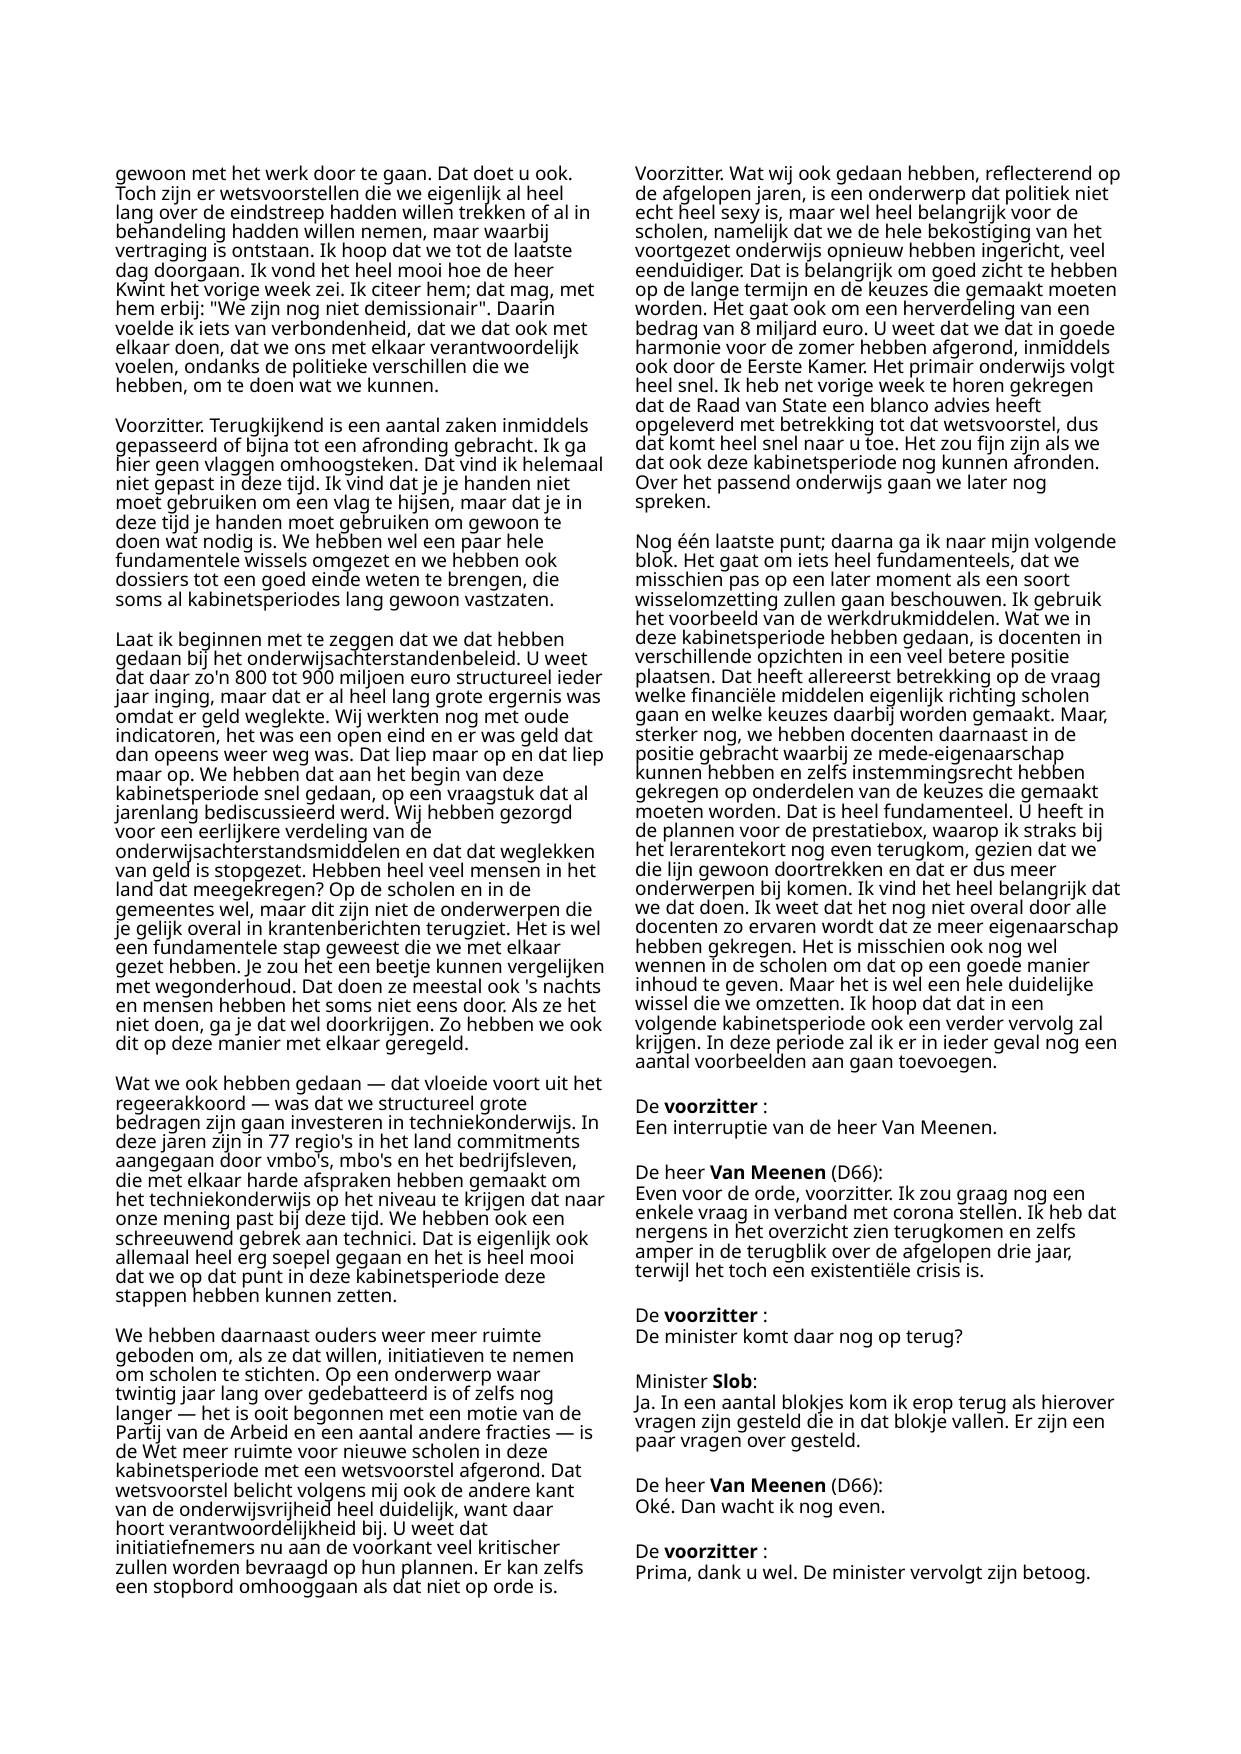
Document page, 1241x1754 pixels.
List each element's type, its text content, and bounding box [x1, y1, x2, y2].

text De voorzitter : [635, 1302, 1125, 1328]
text De heer Van Meenen (D66): [635, 1472, 1125, 1498]
text De voorzitter : [635, 1093, 1125, 1119]
text Oké. Dan wacht ik nog even. [635, 1498, 1125, 1517]
text Ja. In een aantal blokjes kom ik erop terug als hierover vragen zijn gesteld die in dat blokje vallen. Er zijn een paar vragen over gesteld. [635, 1394, 1125, 1451]
text Minister Slob: [635, 1368, 1125, 1394]
text Even voor de orde, voorzitter. Ik zou graag nog een enkele vraag in verband met corona stellen. Ik heb dat nergens in het overzicht zien terugkomen en zelfs amper in de terugblik over de afgelopen drie jaar, terwijl het toch een existentiële crisis is. [635, 1185, 1125, 1281]
text gewoon met het werk door te gaan. Dat doet u ook. Toch zijn er wetsvoorstellen die we eigenlijk al heel lang over de eindstreep hadden willen trekken of al in behandeling hadden willen nemen, maar waarbij vertraging is ontstaan. Ik hoop dat we tot de laatste dag doorgaan. Ik vond het heel mooi hoe de heer Kwint het vorige week zei. Ik citeer hem; dat mag, met hem erbij: "We zijn nog niet demissionair". Daarin voelde ik iets van verbondenheid, dat we dat ook met elkaar doen, dat we ons met elkaar verantwoordelijk voelen, ondanks de politieke verschillen die we hebben, om te doen wat we kunnen. [115, 165, 605, 397]
text Wat we ook hebben gedaan — dat vloeide voort uit het regeerakkoord — was dat we structureel grote bedragen zijn gaan investeren in techniekonderwijs. In deze jaren zijn in 77 regio's in het land commitments aangegaan door vmbo's, mbo's en het bedrijfsleven, die met elkaar harde afspraken hebben gemaakt om het techniekonderwijs op het niveau te krijgen dat naar onze mening past bij deze tijd. We hebben ook een schreeuwend gebrek aan technici. Dat is eigenlijk ook allemaal heel erg soepel gegaan en het is heel mooi dat we op dat punt in deze kabinetsperiode deze stappen hebben kunnen zetten. [115, 1075, 605, 1307]
text Nog één laatste punt; daarna ga ik naar mijn volgende blok. Het gaat om iets heel fundamenteels, dat we misschien pas op een later moment als een soort wisselomzetting zullen gaan beschouwen. Ik gebruik het voorbeeld van de werkdrukmiddelen. Wat we in deze kabinetsperiode hebben gedaan, is docenten in verschillende opzichten in een veel betere positie plaatsen. Dat heeft allereerst betrekking op de vraag welke financiële middelen eigenlijk richting scholen gaan en welke keuzes daarbij worden gemaakt. Maar, sterker nog, we hebben docenten daarnaast in de positie gebracht waarbij ze mede-eigenaarschap kunnen hebben en zelfs instemmingsrecht hebben gekregen op onderdelen van de keuzes die gemaakt moeten worden. Dat is heel fundamenteel. U heeft in de plannen voor de prestatiebox, waarop ik straks bij het lerarentekort nog even terugkom, gezien dat we die lijn gewoon doortrekken en dat er dus meer onderwerpen bij komen. Ik vind het heel belangrijk dat we dat doen. Ik weet dat het nog niet overal door alle docenten zo ervaren wordt dat ze meer eigenaarschap hebben gekregen. Het is misschien ook nog wel wennen in de scholen om dat op een goede manier inhoud te geven. Maar het is wel een hele duidelijke wissel die we omzetten. Ik hoop dat dat in een volgende kabinetsperiode ook een verder vervolg zal krijgen. In deze periode zal ik er in ieder geval nog een aantal voorbeelden aan gaan toevoegen. [635, 533, 1125, 1072]
text Prima, dank u wel. De minister vervolgt zijn betoog. [635, 1564, 1125, 1583]
text Laat ik beginnen met te zeggen dat we dat hebben gedaan bij het onderwijsachterstandenbeleid. U weet dat daar zo'n 800 tot 900 miljoen euro structureel ieder jaar inging, maar dat er al heel lang grote ergernis was omdat er geld weglekte. Wij werkten nog met oude indicatoren, het was een open eind en er was geld dat dan opeens weer weg was. Dat liep maar op en dat liep maar op. We hebben dat aan het begin van deze kabinetsperiode snel gedaan, op een vraagstuk dat al jarenlang bediscussieerd werd. Wij hebben gezorgd voor een eerlijkere verdeling van de onderwijsachterstandsmiddelen en dat dat weglekken van geld is stopgezet. Hebben heel veel mensen in het land dat meegekregen? Op de scholen en in de gemeentes wel, maar dit zijn niet de onderwerpen die je gelijk overal in krantenberichten terugziet. Het is wel een fundamentele stap geweest die we met elkaar gezet hebben. Je zou het een beetje kunnen vergelijken met wegonderhoud. Dat doen ze meestal ook 's nachts en mensen hebben het soms niet eens door. Als ze het niet doen, ga je dat wel doorkrijgen. Zo hebben we ook dit op deze manier met elkaar geregeld. [115, 631, 605, 1055]
text De minister komt daar nog op terug? [635, 1328, 1125, 1347]
text Voorzitter. Terugkijkend is een aantal zaken inmiddels gepasseerd of bijna tot een afronding gebracht. Ik ga hier geen vlaggen omhoogsteken. Dat vind ik helemaal niet gepast in deze tijd. Ik vind dat je je handen niet moet gebruiken om een vlag te hijsen, maar dat je in deze tijd je handen moet gebruiken om gewoon te doen wat nodig is. We hebben wel een paar hele fundamentele wissels omgezet en we hebben ook dossiers tot een goed einde weten te brengen, die soms al kabinetsperiodes lang gewoon vastzaten. [115, 417, 605, 610]
text Een interruptie van de heer Van Meenen. [635, 1119, 1125, 1138]
text De voorzitter : [635, 1538, 1125, 1564]
text De heer Van Meenen (D66): [635, 1159, 1125, 1185]
text We hebben daarnaast ouders weer meer ruimte geboden om, als ze dat willen, initiatieven te nemen om scholen te stichten. Op een onderwerp waar twintig jaar lang over gedebatteerd is of zelfs nog langer — het is ooit begonnen met een motie van de Partij van de Arbeid en een aantal andere fracties — is de Wet meer ruimte voor nieuwe scholen in deze kabinetsperiode met een wetsvoorstel afgerond. Dat wetsvoorstel belicht volgens mij ook de andere kant van de onderwijsvrijheid heel duidelijk, want daar hoort verantwoordelijkheid bij. U weet dat initiatiefnemers nu aan de voorkant veel kritischer zullen worden bevraagd op hun plannen. Er kan zelfs een stopbord omhooggaan als dat niet op orde is. [115, 1327, 605, 1597]
text Voorzitter. Wat wij ook gedaan hebben, reflecterend op de afgelopen jaren, is een onderwerp dat politiek niet echt heel sexy is, maar wel heel belangrijk voor de scholen, namelijk dat we de hele bekostiging van het voortgezet onderwijs opnieuw hebben ingericht, veel eenduidiger. Dat is belangrijk om goed zicht te hebben op de lange termijn en de keuzes die gemaakt moeten worden. Het gaat ook om een herverdeling van een bedrag van 8 miljard euro. U weet dat we dat in goede harmonie voor de zomer hebben afgerond, inmiddels ook door de Eerste Kamer. Het primair onderwijs volgt heel snel. Ik heb net vorige week te horen gekregen dat de Raad van State een blanco advies heeft opgeleverd met betrekking tot dat wetsvoorstel, dus dat komt heel snel naar u toe. Het zou fijn zijn als we dat ook deze kabinetsperiode nog kunnen afronden. Over het passend onderwijs gaan we later nog spreken. [635, 165, 1125, 512]
